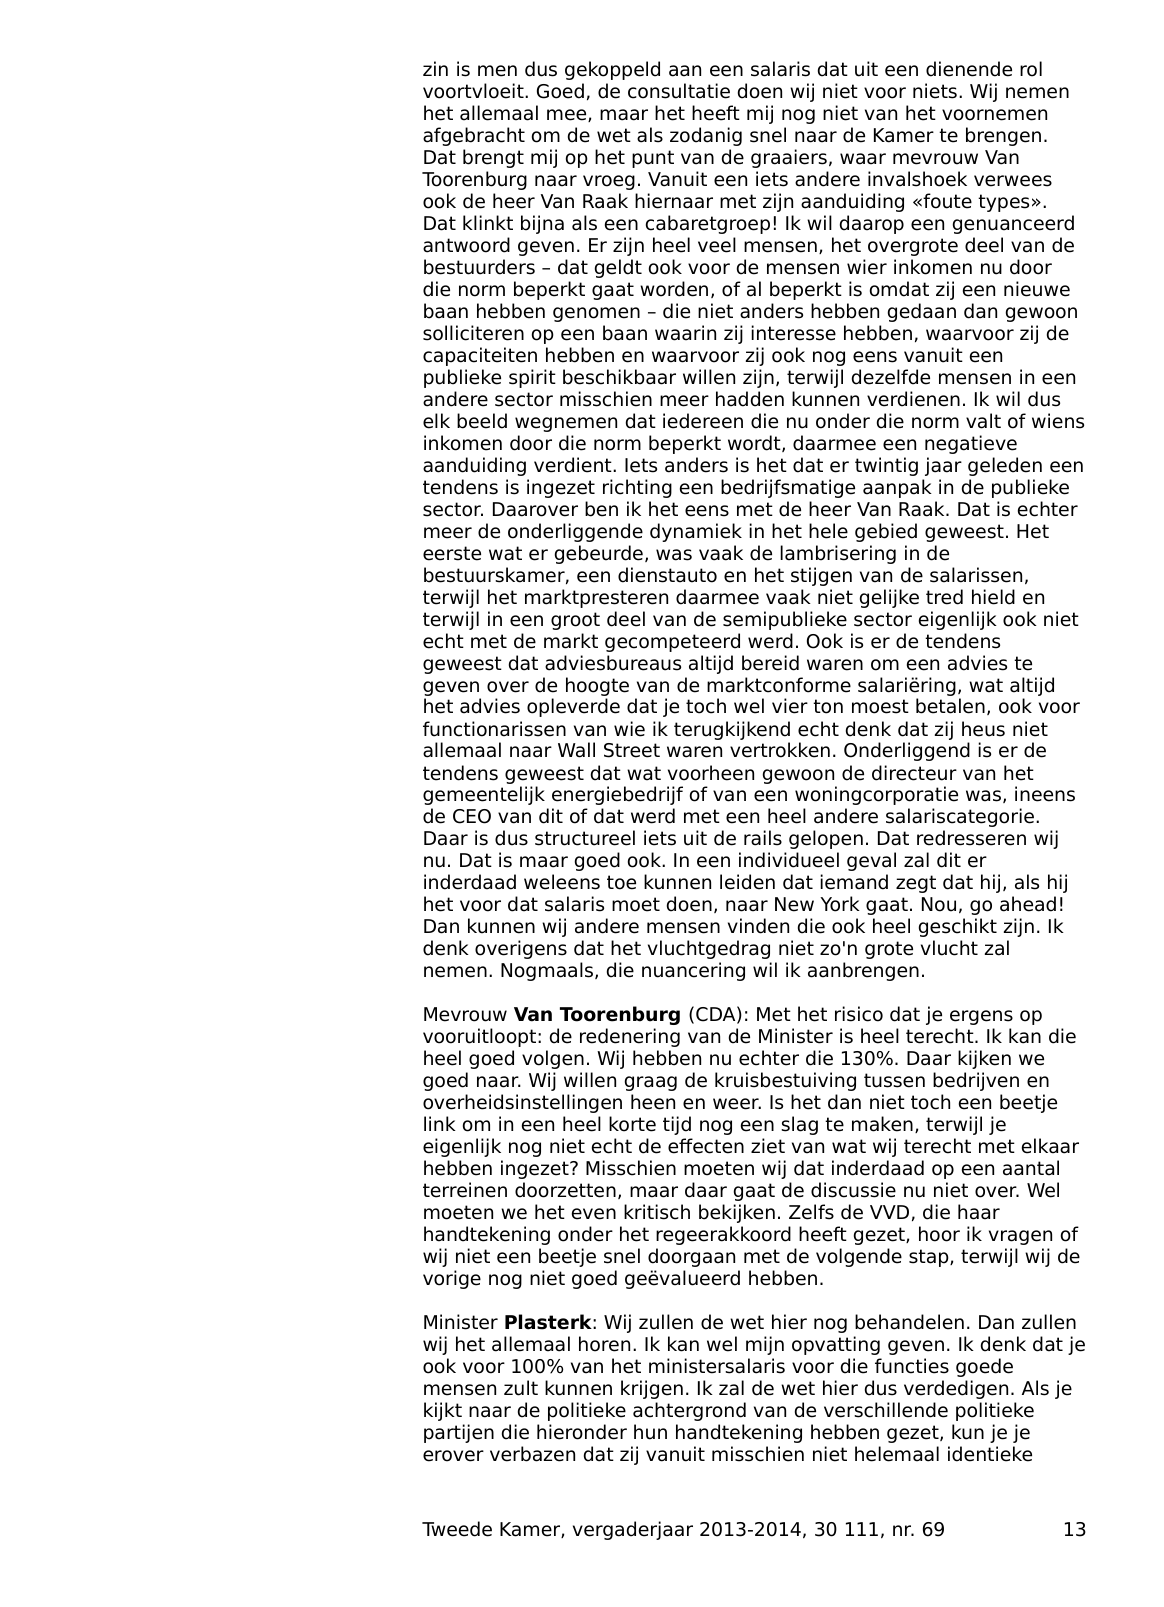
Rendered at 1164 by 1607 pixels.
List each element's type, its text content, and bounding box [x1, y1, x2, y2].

text zin is men dus gekoppeld aan een salaris dat uit een dienende rol voortvloeit. Goed, de consultatie doen wij niet voor niets. Wij nemen het allemaal mee, maar het heeft mij nog niet van het voornemen afgebracht om de wet als zodanig snel naar de Kamer te brengen. [422, 59, 1087, 147]
text Minister Plasterk: Wij zullen de wet hier nog behandelen. Dan zullen wij het allemaal horen. Ik kan wel mijn opvatting geven. Ik denk dat je ook voor 100% van het ministersalaris voor die functies goede mensen zult kunnen krijgen. Ik zal de wet hier dus verdedigen. Als je kijkt naar de politieke achtergrond van de verschillende politieke partijen die hieronder hun handtekening hebben gezet, kun je je erover verbazen dat zij vanuit misschien niet helemaal identieke [422, 1312, 1087, 1466]
text Mevrouw Van Toorenburg (CDA): Met het risico dat je ergens op vooruitloopt: de redenering van de Minister is heel terecht. Ik kan die heel goed volgen. Wij hebben nu echter die 130%. Daar kijken we goed naar. Wij willen graag de kruisbestuiving tussen bedrijven en overheidsinstellingen heen en weer. Is het dan niet toch een beetje link om in een heel korte tijd nog een slag te maken, terwijl je eigenlijk nog niet echt de effecten ziet van wat wij terecht met elkaar hebben ingezet? Misschien moeten wij dat inderdaad op een aantal terreinen doorzetten, maar daar gaat de discussie nu niet over. Wel moeten we het even kritisch bekijken. Zelfs de VVD, die haar handtekening onder het regeerakkoord heeft gezet, hoor ik vragen of wij niet een beetje snel doorgaan met de volgende stap, terwijl wij de vorige nog niet goed geëvalueerd hebben. [422, 1004, 1087, 1290]
text Dat brengt mij op het punt van de graaiers, waar mevrouw Van Toorenburg naar vroeg. Vanuit een iets andere invalshoek verwees ook de heer Van Raak hiernaar met zijn aanduiding «foute types». Dat klinkt bijna als een cabaretgroep! Ik wil daarop een genuanceerd antwoord geven. Er zijn heel veel mensen, het overgrote deel van de bestuurders – dat geldt ook voor de mensen wier inkomen nu door die norm beperkt gaat worden, of al beperkt is omdat zij een nieuwe baan hebben genomen – die niet anders hebben gedaan dan gewoon solliciteren op een baan waarin zij interesse hebben, waarvoor zij de capaciteiten hebben en waarvoor zij ook nog eens vanuit een publieke spirit beschikbaar willen zijn, terwijl dezelfde mensen in een andere sector misschien meer hadden kunnen verdienen. Ik wil dus elk beeld wegnemen dat iedereen die nu onder die norm valt of wiens inkomen door die norm beperkt wordt, daarmee een negatieve aanduiding verdient. Iets anders is het dat er twintig jaar geleden een tendens is ingezet richting een bedrijfsmatige aanpak in de publieke sector. Daarover ben ik het eens met de heer Van Raak. Dat is echter meer de onderliggende dynamiek in het hele gebied geweest. Het eerste wat er gebeurde, was vaak de lambrisering in de bestuurskamer, een dienstauto en het stijgen van de salarissen, terwijl het marktpresteren daarmee vaak niet gelijke tred hield en terwijl in een groot deel van de semipublieke sector eigenlijk ook niet echt met de markt gecompeteerd werd. Ook is er de tendens geweest dat adviesbureaus altijd bereid waren om een advies te geven over de hoogte van de marktconforme salariëring, wat altijd het advies opleverde dat je toch wel vier ton moest betalen, ook voor functionarissen van wie ik terugkijkend echt denk dat zij heus niet allemaal naar Wall Street waren vertrokken. Onderliggend is er de tendens geweest dat wat voorheen gewoon de directeur van het gemeentelijk energiebedrijf of van een woningcorporatie was, ineens de CEO van dit of dat werd met een heel andere salariscategorie. Daar is dus structureel iets uit de rails gelopen. Dat redresseren wij nu. Dat is maar goed ook. In een individueel geval zal dit er inderdaad weleens toe kunnen leiden dat iemand zegt dat hij, als hij het voor dat salaris moet doen, naar New York gaat. Nou, go ahead! Dan kunnen wij andere mensen vinden die ook heel geschikt zijn. Ik denk overigens dat het vluchtgedrag niet zo'n grote vlucht zal nemen. Nogmaals, die nuancering wil ik aanbrengen. [422, 147, 1087, 982]
